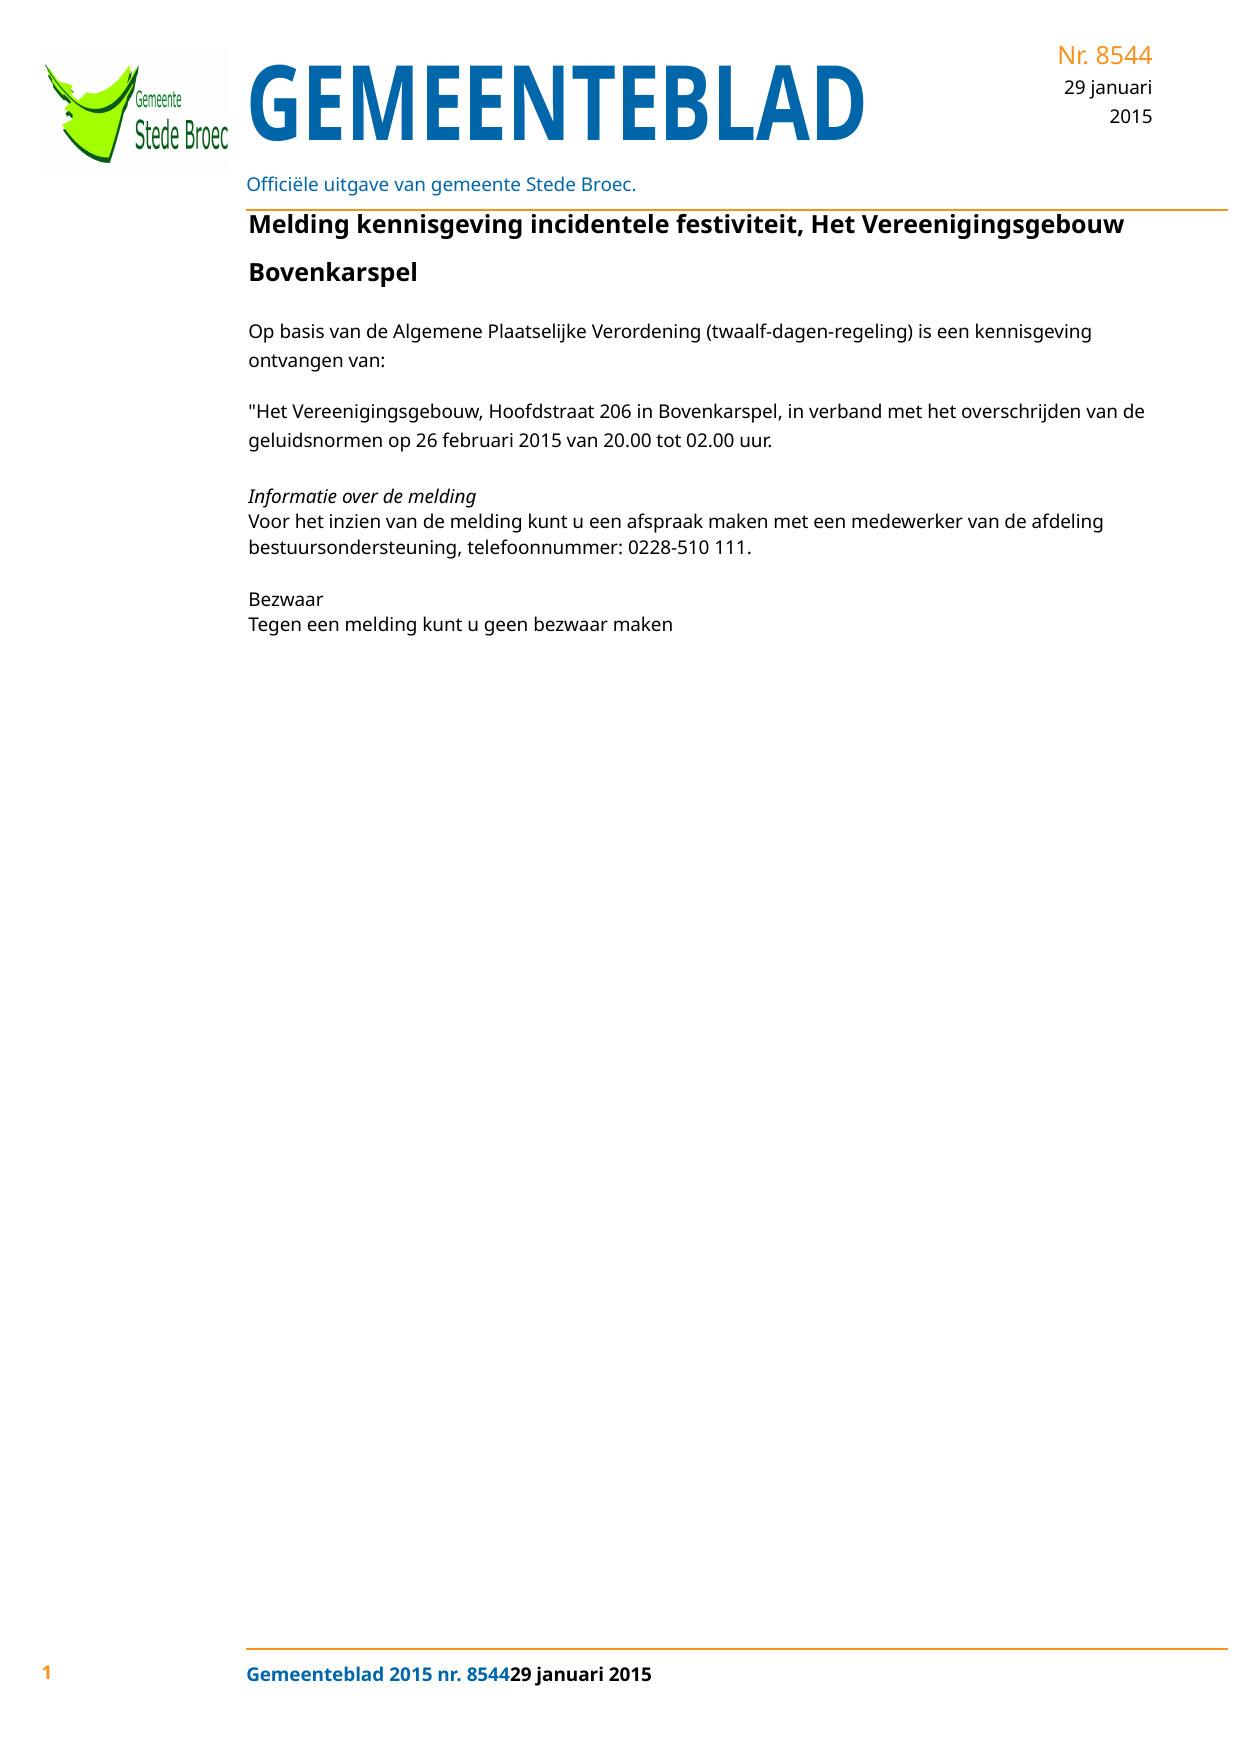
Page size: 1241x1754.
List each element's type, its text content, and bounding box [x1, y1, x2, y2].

text Op basis van de Algemene Plaatselijke Verordening (twaalf-dagen-regeling) is een kennisgeving ontvangen van: [248, 318, 1152, 373]
text Informatie over de melding [248, 483, 1152, 508]
text "Het Vereenigingsgebouw, Hoofdstraat 206 in Bovenkarspel, in verband met het overschrijden van de geluidsnormen op 26 februari 2015 van 20.00 tot 02.00 uur. [248, 398, 1152, 453]
text Melding kennisgeving incidentele festiviteit, Het Vereenigingsgebouw Bovenkarspel [248, 211, 1152, 288]
picture [41, 47, 231, 172]
text Bezwaar [248, 586, 1152, 611]
text Voor het inzien van de melding kunt u een afspraak maken met een medewerker van de afdeling bestuursondersteuning, telefoonnummer: 0228-510 111. [248, 508, 1152, 560]
text Tegen een melding kunt u geen bezwaar maken [248, 611, 1152, 637]
